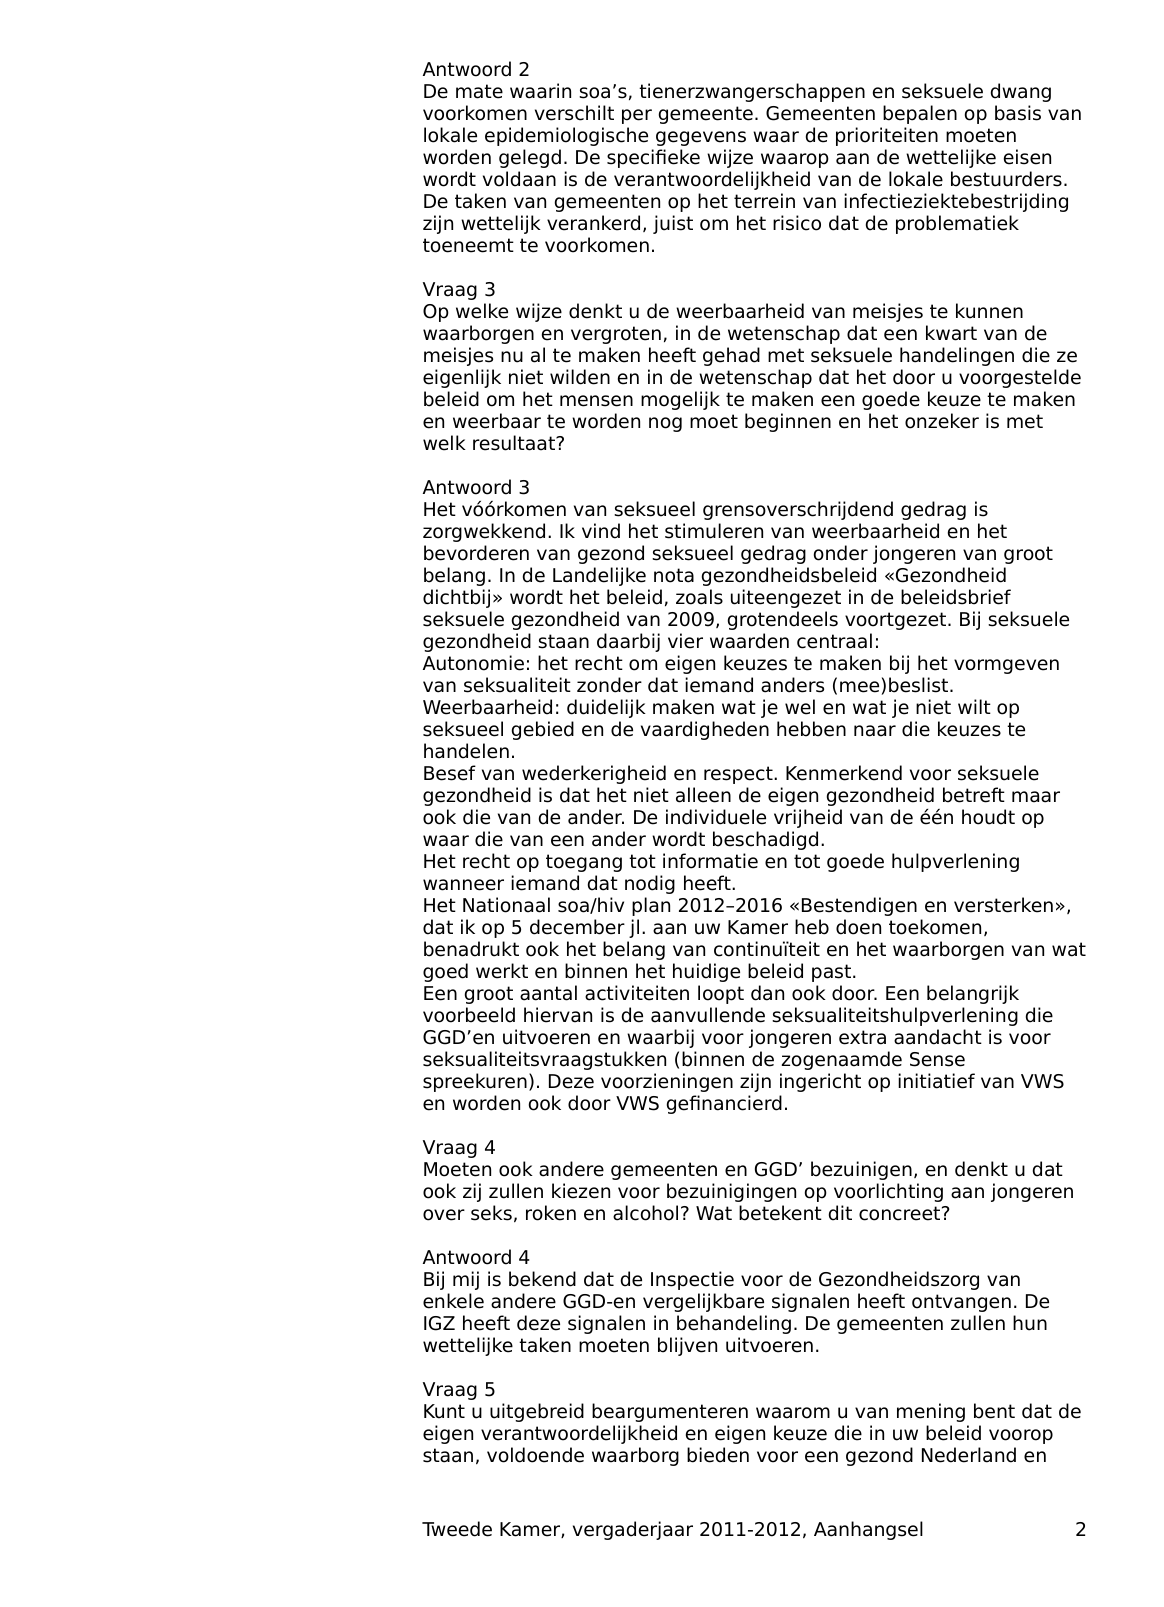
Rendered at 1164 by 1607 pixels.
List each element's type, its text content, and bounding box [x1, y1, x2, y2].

text Antwoord 4 [422, 1247, 1087, 1269]
text Het vóórkomen van seksueel grensoverschrijdend gedrag is zorgwekkend. Ik vind het stimuleren van weerbaarheid en het bevorderen van gezond seksueel gedrag onder jongeren van groot belang. In de Landelijke nota gezondheidsbeleid «Gezondheid dichtbij» wordt het beleid, zoals uiteengezet in de beleidsbrief seksuele gezondheid van 2009, grotendeels voortgezet. Bij seksuele gezondheid staan daarbij vier waarden centraal: [422, 499, 1087, 653]
text Vraag 4 [422, 1137, 1087, 1159]
text Vraag 3 [422, 279, 1087, 301]
text Antwoord 3 [422, 477, 1087, 499]
text Bij mij is bekend dat de Inspectie voor de Gezondheidszorg van enkele andere GGD-en vergelijkbare signalen heeft ontvangen. De IGZ heeft deze signalen in behandeling. De gemeenten zullen hun wettelijke taken moeten blijven uitvoeren. [422, 1269, 1087, 1357]
text Antwoord 2 [422, 59, 1087, 81]
text Het recht op toegang tot informatie en tot goede hulpverlening wanneer iemand dat nodig heeft. [422, 851, 1087, 895]
text Het Nationaal soa/hiv plan 2012–2016 «Bestendigen en versterken», dat ik op 5 december jl. aan uw Kamer heb doen toekomen, benadrukt ook het belang van continuïteit en het waarborgen van wat goed werkt en binnen het huidige beleid past. [422, 895, 1087, 983]
text Moeten ook andere gemeenten en GGD’ bezuinigen, en denkt u dat ook zij zullen kiezen voor bezuinigingen op voorlichting aan jongeren over seks, roken en alcohol? Wat betekent dit concreet? [422, 1159, 1087, 1224]
text Een groot aantal activiteiten loopt dan ook door. Een belangrijk voorbeeld hiervan is de aanvullende seksualiteitshulpverlening die GGD’en uitvoeren en waarbij voor jongeren extra aandacht is voor seksualiteitsvraagstukken (binnen de zogenaamde Sense spreekuren). Deze voorzieningen zijn ingericht op initiatief van VWS en worden ook door VWS gefinancierd. [422, 983, 1087, 1114]
text Vraag 5 [422, 1379, 1087, 1401]
text Weerbaarheid: duidelijk maken wat je wel en wat je niet wilt op seksueel gebied en de vaardigheden hebben naar die keuzes te handelen. [422, 697, 1087, 763]
text Kunt u uitgebreid beargumenteren waarom u van mening bent dat de eigen verantwoordelijkheid en eigen keuze die in uw beleid voorop staan, voldoende waarborg bieden voor een gezond Nederland en [422, 1401, 1087, 1467]
text De mate waarin soa’s, tienerzwangerschappen en seksuele dwang voorkomen verschilt per gemeente. Gemeenten bepalen op basis van lokale epidemiologische gegevens waar de prioriteiten moeten worden gelegd. De specifieke wijze waarop aan de wettelijke eisen wordt voldaan is de verantwoordelijkheid van de lokale bestuurders. [422, 81, 1087, 191]
text De taken van gemeenten op het terrein van infectieziektebestrijding zijn wettelijk verankerd, juist om het risico dat de problematiek toeneemt te voorkomen. [422, 191, 1087, 257]
text Besef van wederkerigheid en respect. Kenmerkend voor seksuele gezondheid is dat het niet alleen de eigen gezondheid betreft maar ook die van de ander. De individuele vrijheid van de één houdt op waar die van een ander wordt beschadigd. [422, 763, 1087, 851]
text Autonomie: het recht om eigen keuzes te maken bij het vormgeven van seksualiteit zonder dat iemand anders (mee)beslist. [422, 653, 1087, 697]
text Op welke wijze denkt u de weerbaarheid van meisjes te kunnen waarborgen en vergroten, in de wetenschap dat een kwart van de meisjes nu al te maken heeft gehad met seksuele handelingen die ze eigenlijk niet wilden en in de wetenschap dat het door u voorgestelde beleid om het mensen mogelijk te maken een goede keuze te maken en weerbaar te worden nog moet beginnen en het onzeker is met welk resultaat? [422, 301, 1087, 455]
